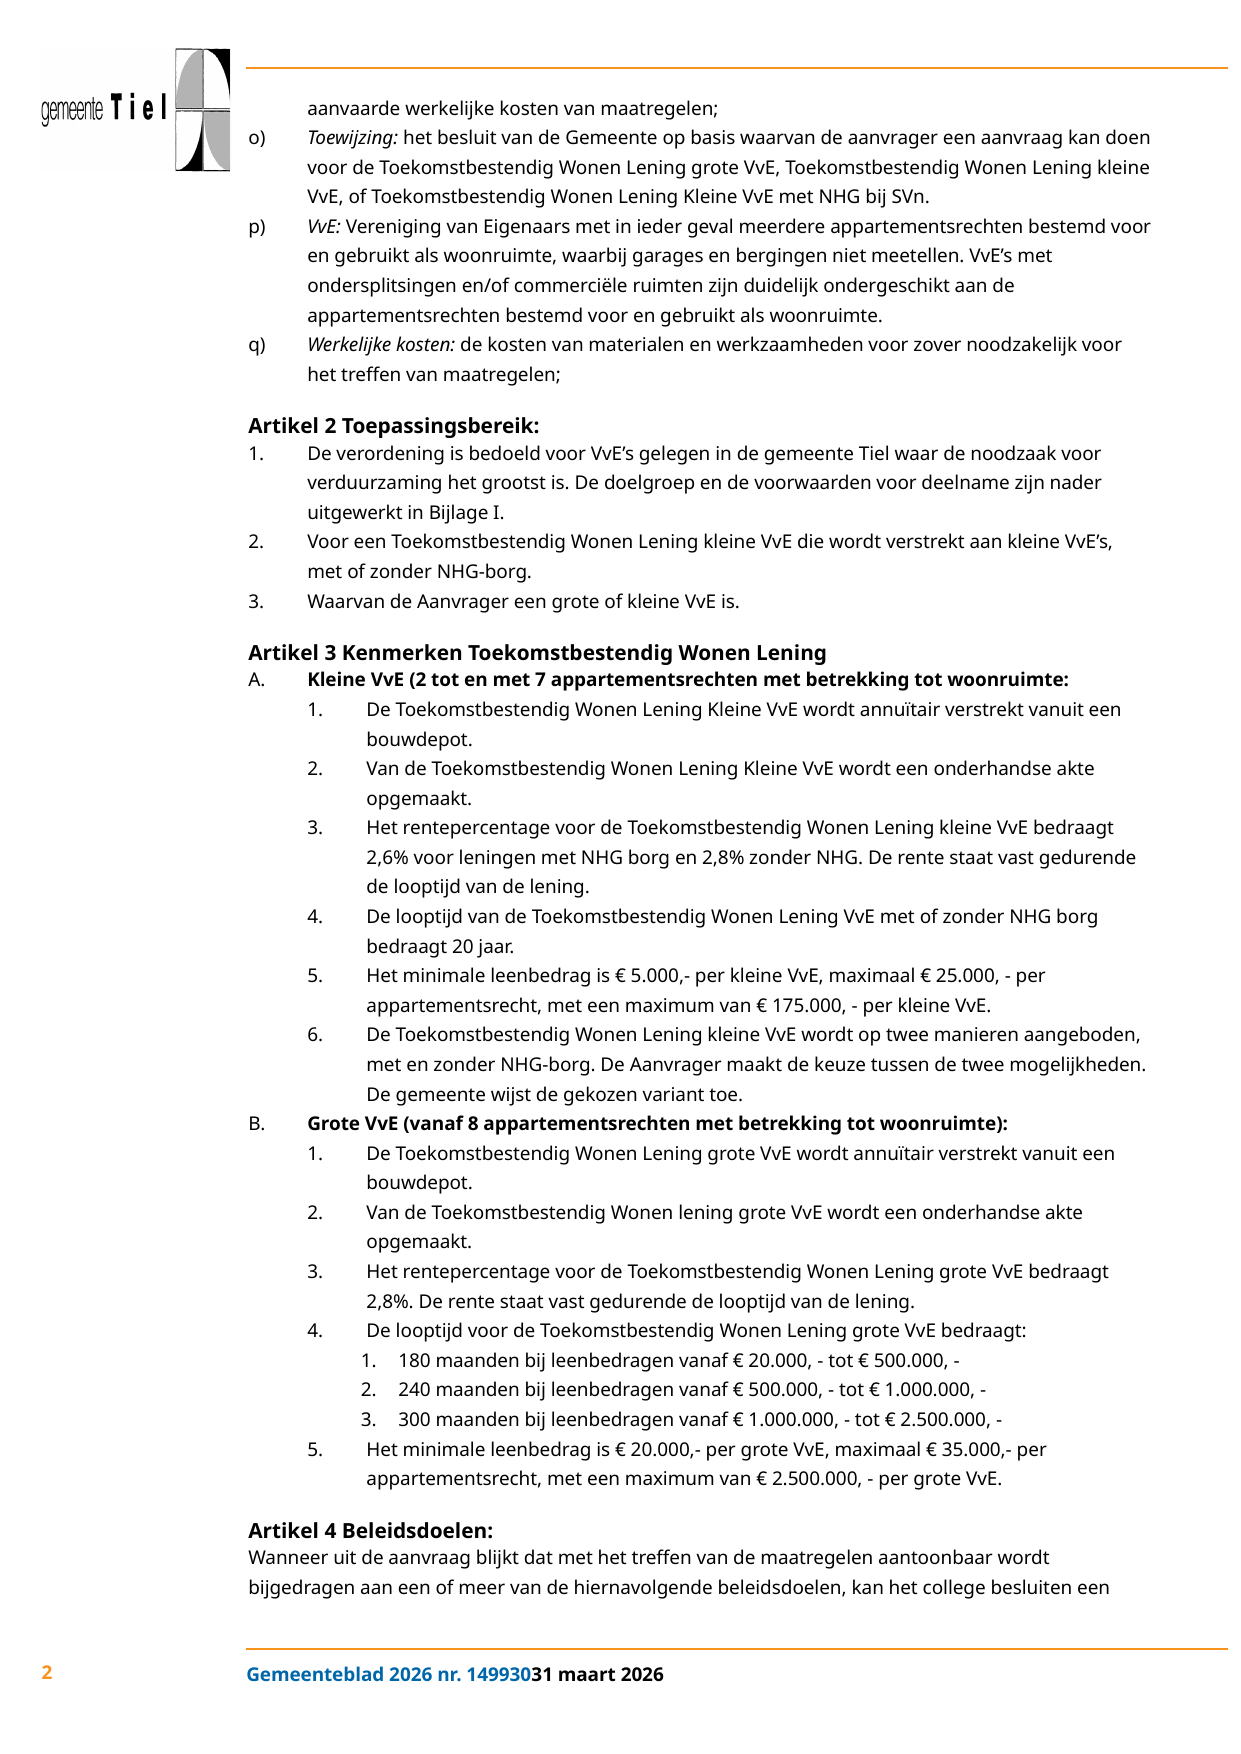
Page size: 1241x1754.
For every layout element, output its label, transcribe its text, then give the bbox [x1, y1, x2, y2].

list De Toekomstbestendig Wonen Lening grote VvE wordt annuïtair verstrekt vanuit een bouwdepot. [307, 1140, 1152, 1195]
text Artikel 3 Kenmerken Toekomstbestendig Wonen Lening [248, 638, 1152, 667]
list De verordening is bedoeld voor VvE’s gelegen in de gemeente Tiel waar de noodzaak voor verduurzaming het grootst is. De doelgroep en de voorwaarden voor deelname zijn nader uitgewerkt in Bijlage I. [248, 440, 1152, 525]
list Kleine VvE (2 tot en met 7 appartementsrechten met betrekking tot woonruimte: [248, 667, 1152, 692]
list 180 maanden bij leenbedragen vanaf € 20.000, - tot € 500.000, - [361, 1347, 1152, 1373]
list De Toekomstbestendig Wonen Lening Kleine VvE wordt annuïtair verstrekt vanuit een bouwdepot. [307, 696, 1152, 752]
list Het minimale leenbedrag is € 5.000,- per kleine VvE, maximaal € 25.000, - per appartementsrecht, met een maximum van € 175.000, - per kleine VvE. [307, 962, 1152, 1018]
list Van de Toekomstbestendig Wonen Lening Kleine VvE wordt een onderhandse akte opgemaakt. [307, 755, 1152, 811]
list Werkelijke kosten: de kosten van materialen en werkzaamheden voor zover noodzakelijk voor het treffen van maatregelen; [248, 331, 1152, 387]
list De Toekomstbestendig Wonen Lening kleine VvE wordt op twee manieren aangeboden, met en zonder NHG-borg. De Aanvrager maakt de keuze tussen de twee mogelijkheden. De gemeente wijst de gekozen variant toe. [307, 1022, 1152, 1107]
list VvE: Vereniging van Eigenaars met in ieder geval meerdere appartementsrechten bestemd voor en gebruikt als woonruimte, waarbij garages en bergingen niet meetellen. VvE’s met ondersplitsingen en/of commerciële ruimten zijn duidelijk ondergeschikt aan de appartementsrechten bestemd voor en gebruikt als woonruimte. [248, 213, 1152, 328]
list Het minimale leenbedrag is € 20.000,- per grote VvE, maximaal € 35.000,- per appartementsrecht, met een maximum van € 2.500.000, - per grote VvE. [307, 1436, 1152, 1491]
list 300 maanden bij leenbedragen vanaf € 1.000.000, - tot € 2.500.000, - [361, 1406, 1152, 1432]
list Voor een Toekomstbestendig Wonen Lening kleine VvE die wordt verstrekt aan kleine VvE’s, met of zonder NHG-borg. [248, 529, 1152, 584]
text Artikel 4 Beleidsdoelen: [248, 1516, 1152, 1544]
picture [41, 47, 231, 172]
list 240 maanden bij leenbedragen vanaf € 500.000, - tot € 1.000.000, - [361, 1377, 1152, 1402]
list Van de Toekomstbestendig Wonen lening grote VvE wordt een onderhandse akte opgemaakt. [307, 1199, 1152, 1254]
text Wanneer uit de aanvraag blijkt dat met het treffen van de maatregelen aantoonbaar wordt bijgedragen aan een of meer van de hiernavolgende beleidsdoelen, kan het college besluiten een [248, 1544, 1152, 1599]
list Waarvan de Aanvrager een grote of kleine VvE is. [248, 588, 1152, 613]
list Het rentepercentage voor de Toekomstbestendig Wonen Lening grote VvE bedraagt 2,8%. De rente staat vast gedurende de looptijd van de lening. [307, 1258, 1152, 1314]
text Artikel 2 Toepassingsbereik: [248, 411, 1152, 440]
list aanvaarde werkelijke kosten van maatregelen; [248, 95, 1152, 121]
list Het rentepercentage voor de Toekomstbestendig Wonen Lening kleine VvE bedraagt 2,6% voor leningen met NHG borg en 2,8% zonder NHG. De rente staat vast gedurende de looptijd van de lening. [307, 814, 1152, 899]
list Grote VvE (vanaf 8 appartementsrechten met betrekking tot woonruimte): [248, 1110, 1152, 1136]
list De looptijd van de Toekomstbestendig Wonen Lening VvE met of zonder NHG borg bedraagt 20 jaar. [307, 903, 1152, 959]
list Toewijzing: het besluit van de Gemeente op basis waarvan de aanvrager een aanvraag kan doen voor de Toekomstbestendig Wonen Lening grote VvE, Toekomstbestendig Wonen Lening kleine VvE, of Toekomstbestendig Wonen Lening Kleine VvE met NHG bij SVn. [248, 124, 1152, 209]
list De looptijd voor de Toekomstbestendig Wonen Lening grote VvE bedraagt: [307, 1317, 1152, 1343]
